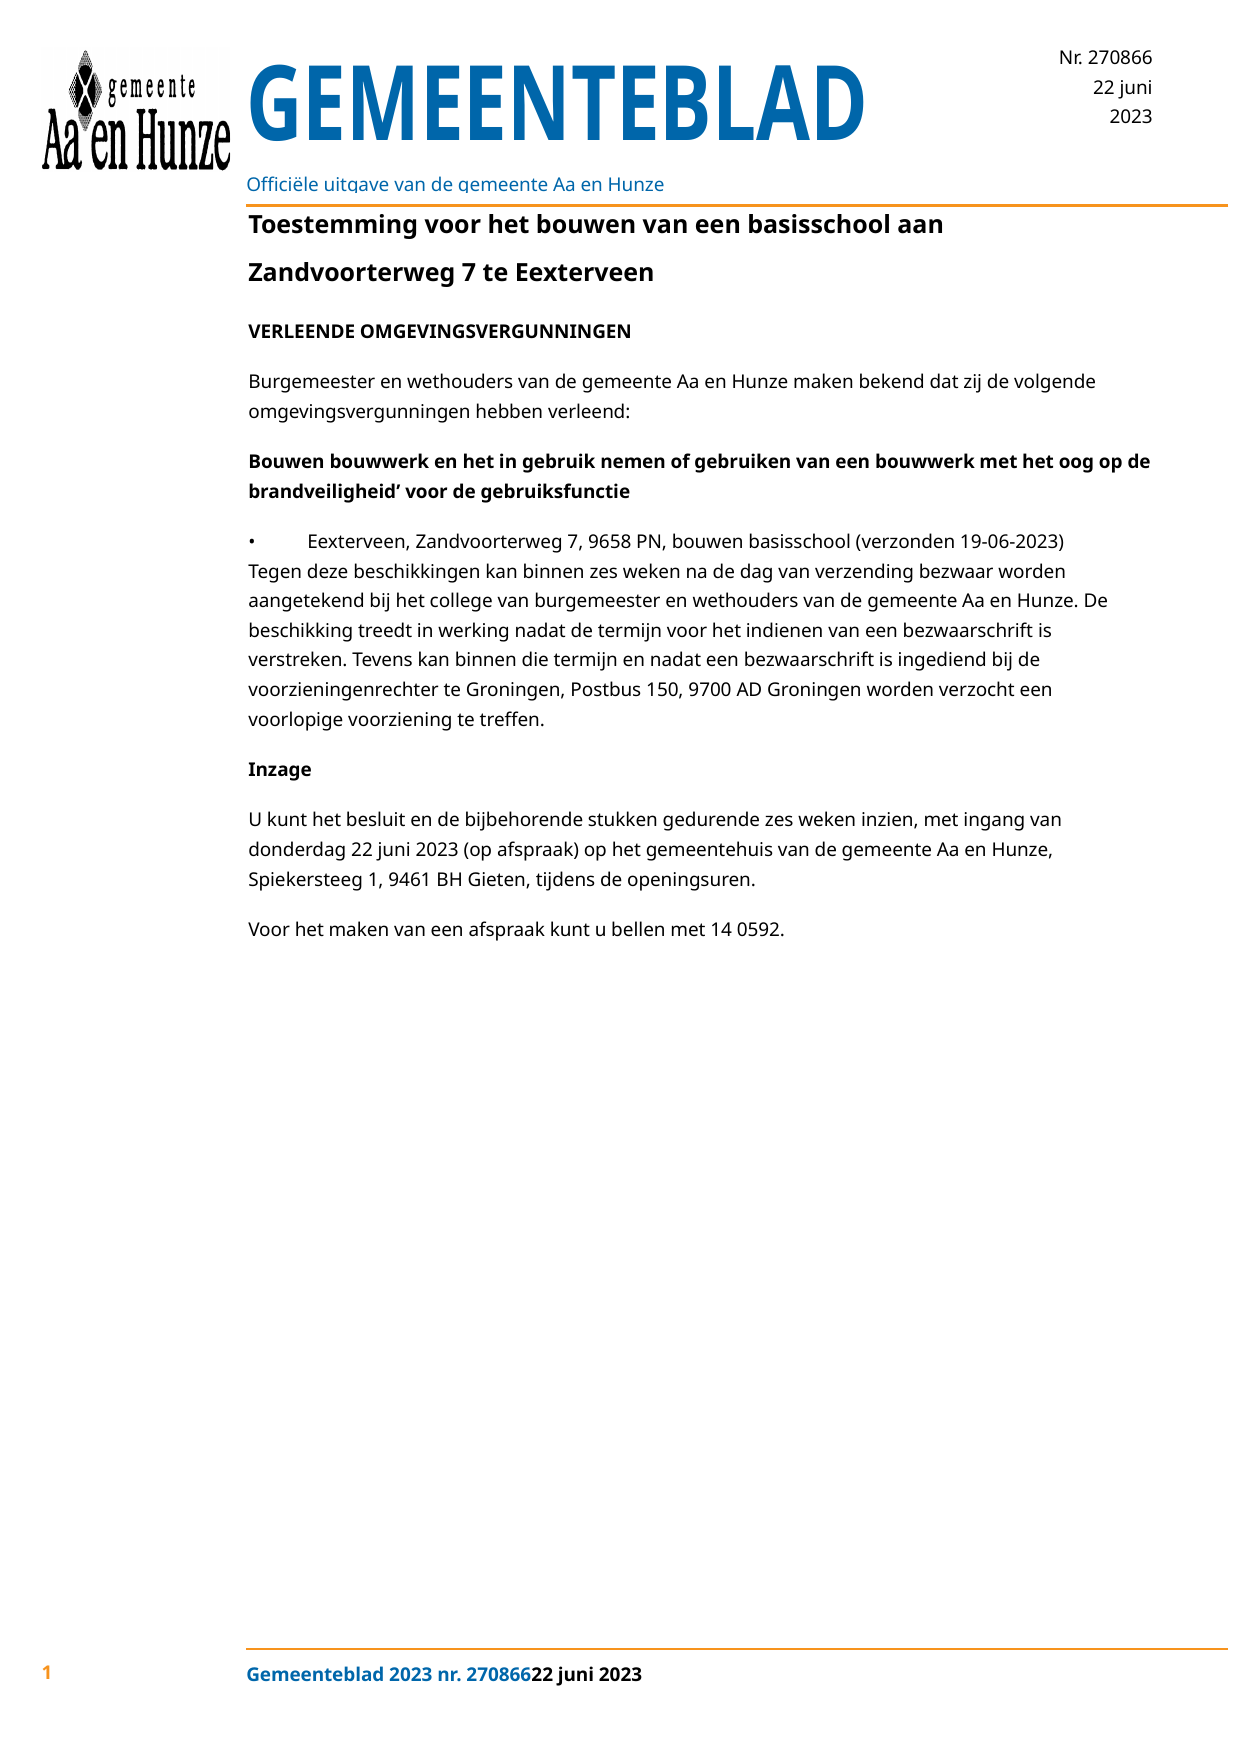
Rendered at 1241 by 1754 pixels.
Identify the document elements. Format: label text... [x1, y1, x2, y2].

text Burgemeester en wethouders van de gemeente Aa en Hunze maken bekend dat zij de volgende omgevingsvergunningen hebben verleend: [248, 368, 1152, 424]
list Eexterveen, Zandvoorterweg 7, 9658 PN, bouwen basisschool (verzonden 19-06-2023) [248, 528, 1152, 554]
text Inzage [248, 756, 1152, 782]
picture [41, 47, 231, 172]
text Tegen deze beschikkingen kan binnen zes weken na de dag van verzending bezwaar worden aangetekend bij het college van burgemeester en wethouders van de gemeente Aa en Hunze. De beschikking treedt in werking nadat de termijn voor het indienen van een bezwaarschrift is verstreken. Tevens kan binnen die termijn en nadat een bezwaarschrift is ingediend bij de voorzieningenrechter te Groningen, Postbus 150, 9700 AD Groningen worden verzocht een voorlopige voorziening te treffen. [248, 558, 1152, 732]
text Voor het maken van een afspraak kunt u bellen met 14 0592. [248, 916, 1152, 942]
text VERLEENDE OMGEVINGSVERGUNNINGEN [248, 318, 1152, 344]
text Toestemming voor het bouwen van een basisschool aan Zandvoorterweg 7 te Eexterveen [248, 207, 1152, 288]
text U kunt het besluit en de bijbehorende stukken gedurende zes weken inzien, met ingang van donderdag 22 juni 2023 (op afspraak) op het gemeentehuis van de gemeente Aa en Hunze, Spiekersteeg 1, 9461 BH Gieten, tijdens de openingsuren. [248, 807, 1152, 892]
text Bouwen bouwwerk en het in gebruik nemen of gebruiken van een bouwwerk met het oog op de brandveiligheid’ voor de gebruiksfunctie [248, 448, 1152, 504]
